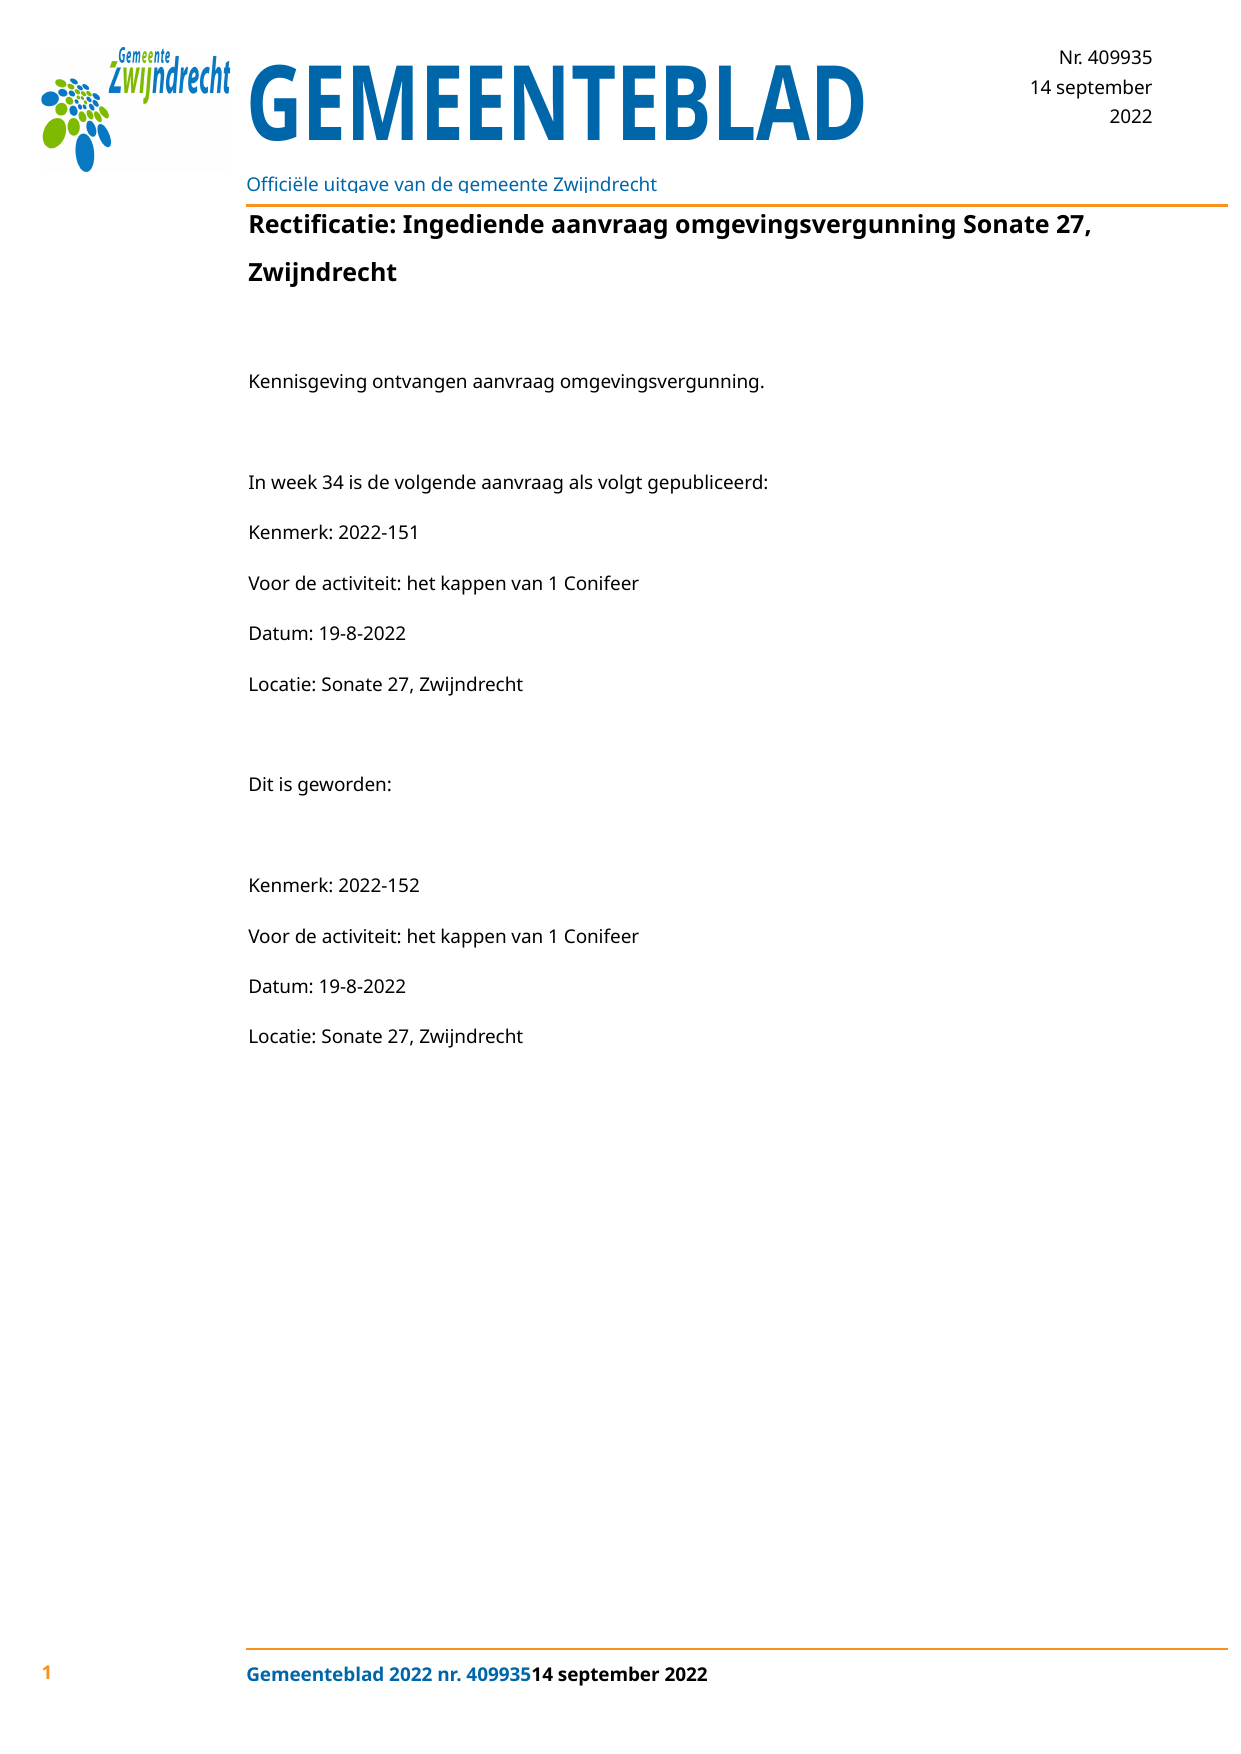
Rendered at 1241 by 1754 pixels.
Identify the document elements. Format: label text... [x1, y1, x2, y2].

text Kenmerk: 2022-151 [248, 519, 1152, 545]
text Rectificatie: Ingediende aanvraag omgevingsvergunning Sonate 27, Zwijndrecht [248, 207, 1152, 288]
text Kenmerk: 2022-152 [248, 872, 1152, 898]
text Voor de activiteit: het kappen van 1 Conifeer [248, 570, 1152, 596]
text Dit is geworden: [248, 772, 1152, 797]
text Locatie: Sonate 27, Zwijndrecht [248, 671, 1152, 697]
text In week 34 is de volgende aanvraag als volgt gepubliceerd: [248, 469, 1152, 495]
text Locatie: Sonate 27, Zwijndrecht [248, 1024, 1152, 1049]
text Voor de activiteit: het kappen van 1 Conifeer [248, 923, 1152, 949]
picture [41, 47, 231, 172]
text Datum: 19-8-2022 [248, 973, 1152, 999]
text Kennisgeving ontvangen aanvraag omgevingsvergunning. [248, 368, 1152, 394]
text Datum: 19-8-2022 [248, 620, 1152, 646]
